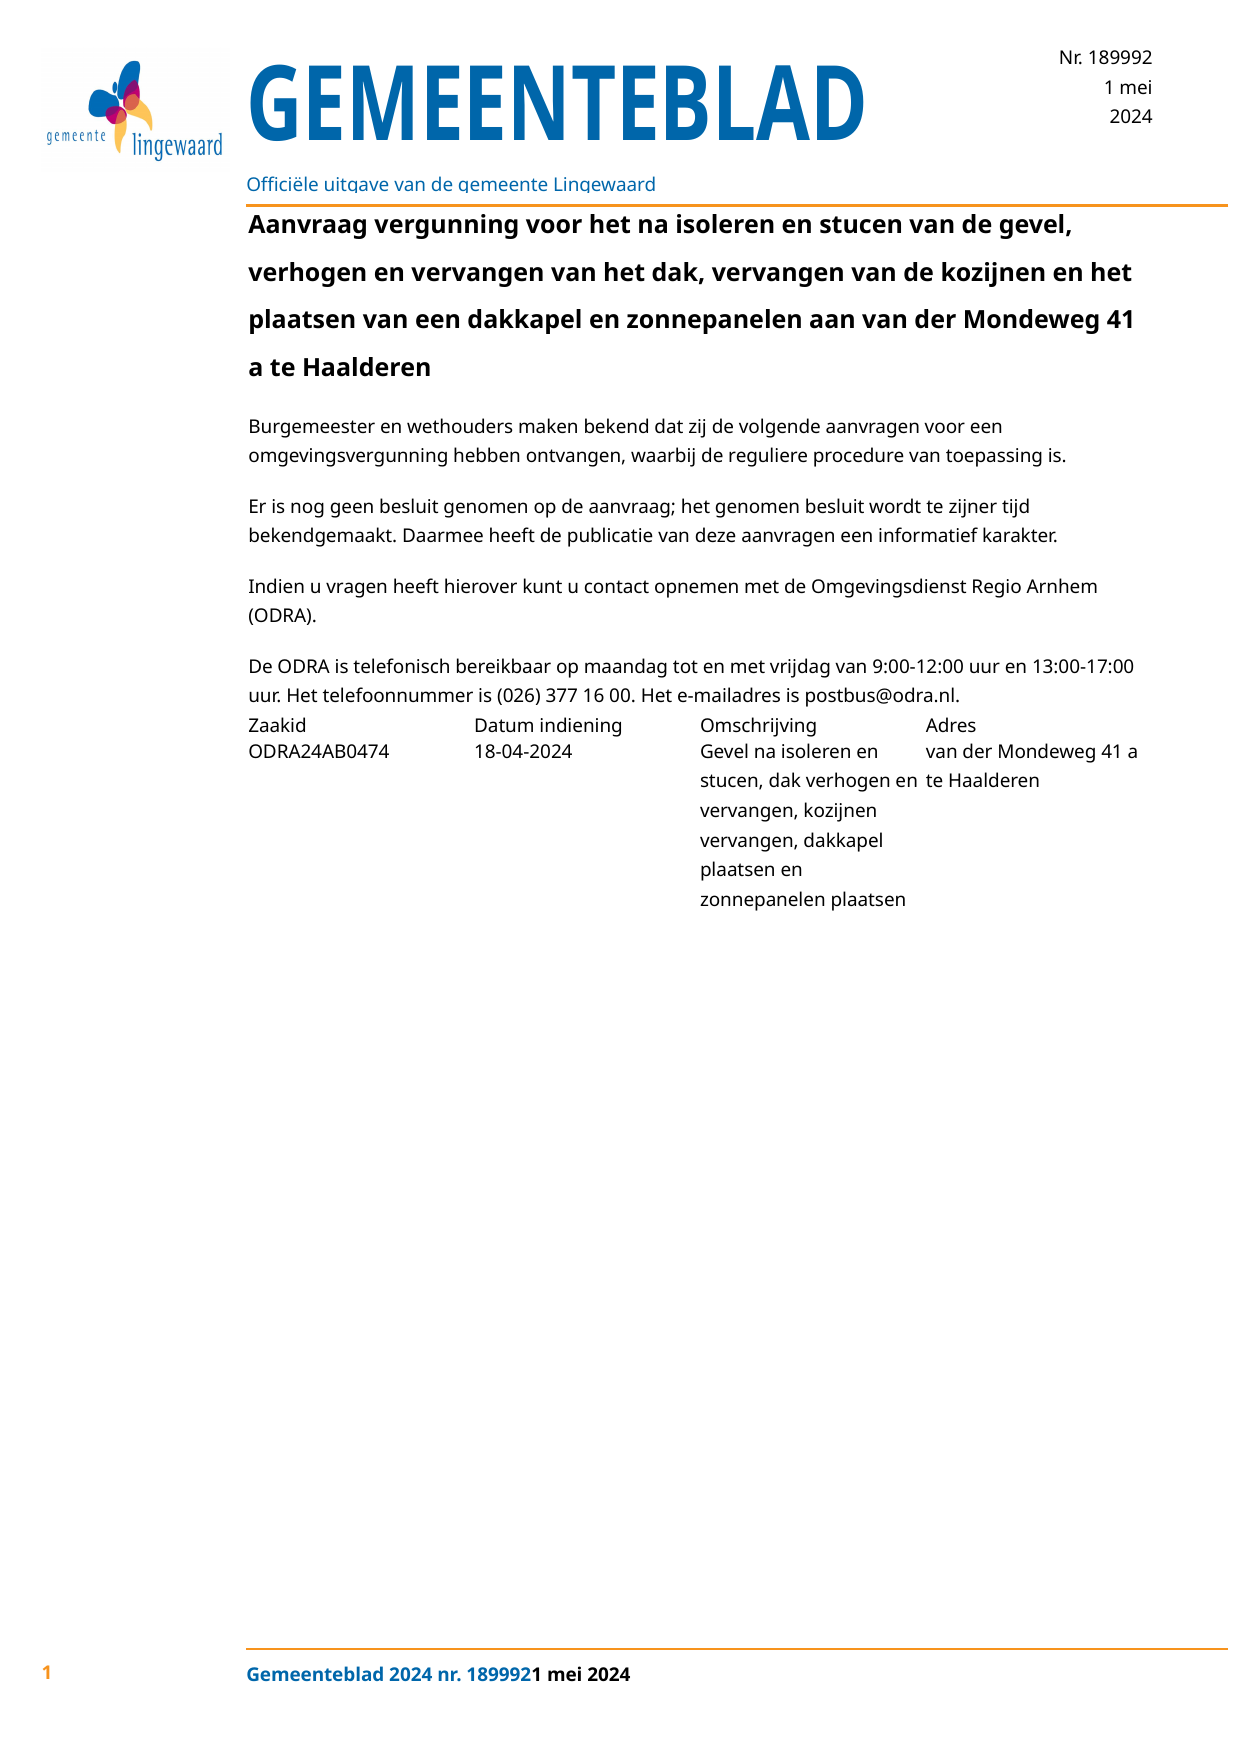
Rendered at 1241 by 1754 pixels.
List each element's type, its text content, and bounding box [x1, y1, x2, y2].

text Aanvraag vergunning voor het na isoleren en stucen van de gevel, verhogen en vervangen van het dak, vervangen van de kozijnen en het plaatsen van een dakkapel en zonnepanelen aan van der Mondeweg 41 a te Haalderen [248, 207, 1152, 384]
text Indien u vragen heeft hierover kunt u contact opnemen met de Omgevingsdienst Regio Arnhem (ODRA). [248, 573, 1152, 628]
table_cell Gevel na isoleren en stucen, dak verhogen en vervangen, kozijnen vervangen, dakkapel plaatsen en zonnepanelen plaatsen [700, 738, 926, 912]
text Burgemeester en wethouders maken bekend dat zij de volgende aanvragen voor een omgevingsvergunning hebben ontvangen, waarbij de reguliere procedure van toepassing is. [248, 413, 1152, 468]
table_header Adres [926, 713, 1152, 738]
table_header Zaakid [248, 713, 474, 738]
table_header Datum indiening [474, 713, 700, 738]
table_header Omschrijving [700, 713, 926, 738]
text De ODRA is telefonisch bereikbaar op maandag tot en met vrijdag van 9:00-12:00 uur en 13:00-17:00 uur. Het telefoonnummer is (026) 377 16 00. Het e-mailadres is postbus@odra.nl. [248, 653, 1152, 708]
picture [41, 47, 231, 172]
text Er is nog geen besluit genomen op de aanvraag; het genomen besluit wordt te zijner tijd bekendgemaakt. Daarmee heeft de publicatie van deze aanvragen een informatief karakter. [248, 493, 1152, 548]
table_cell van der Mondeweg 41 a te Haalderen [926, 738, 1152, 912]
table_cell 18-04-2024 [474, 738, 700, 912]
table_cell ODRA24AB0474 [248, 738, 474, 912]
